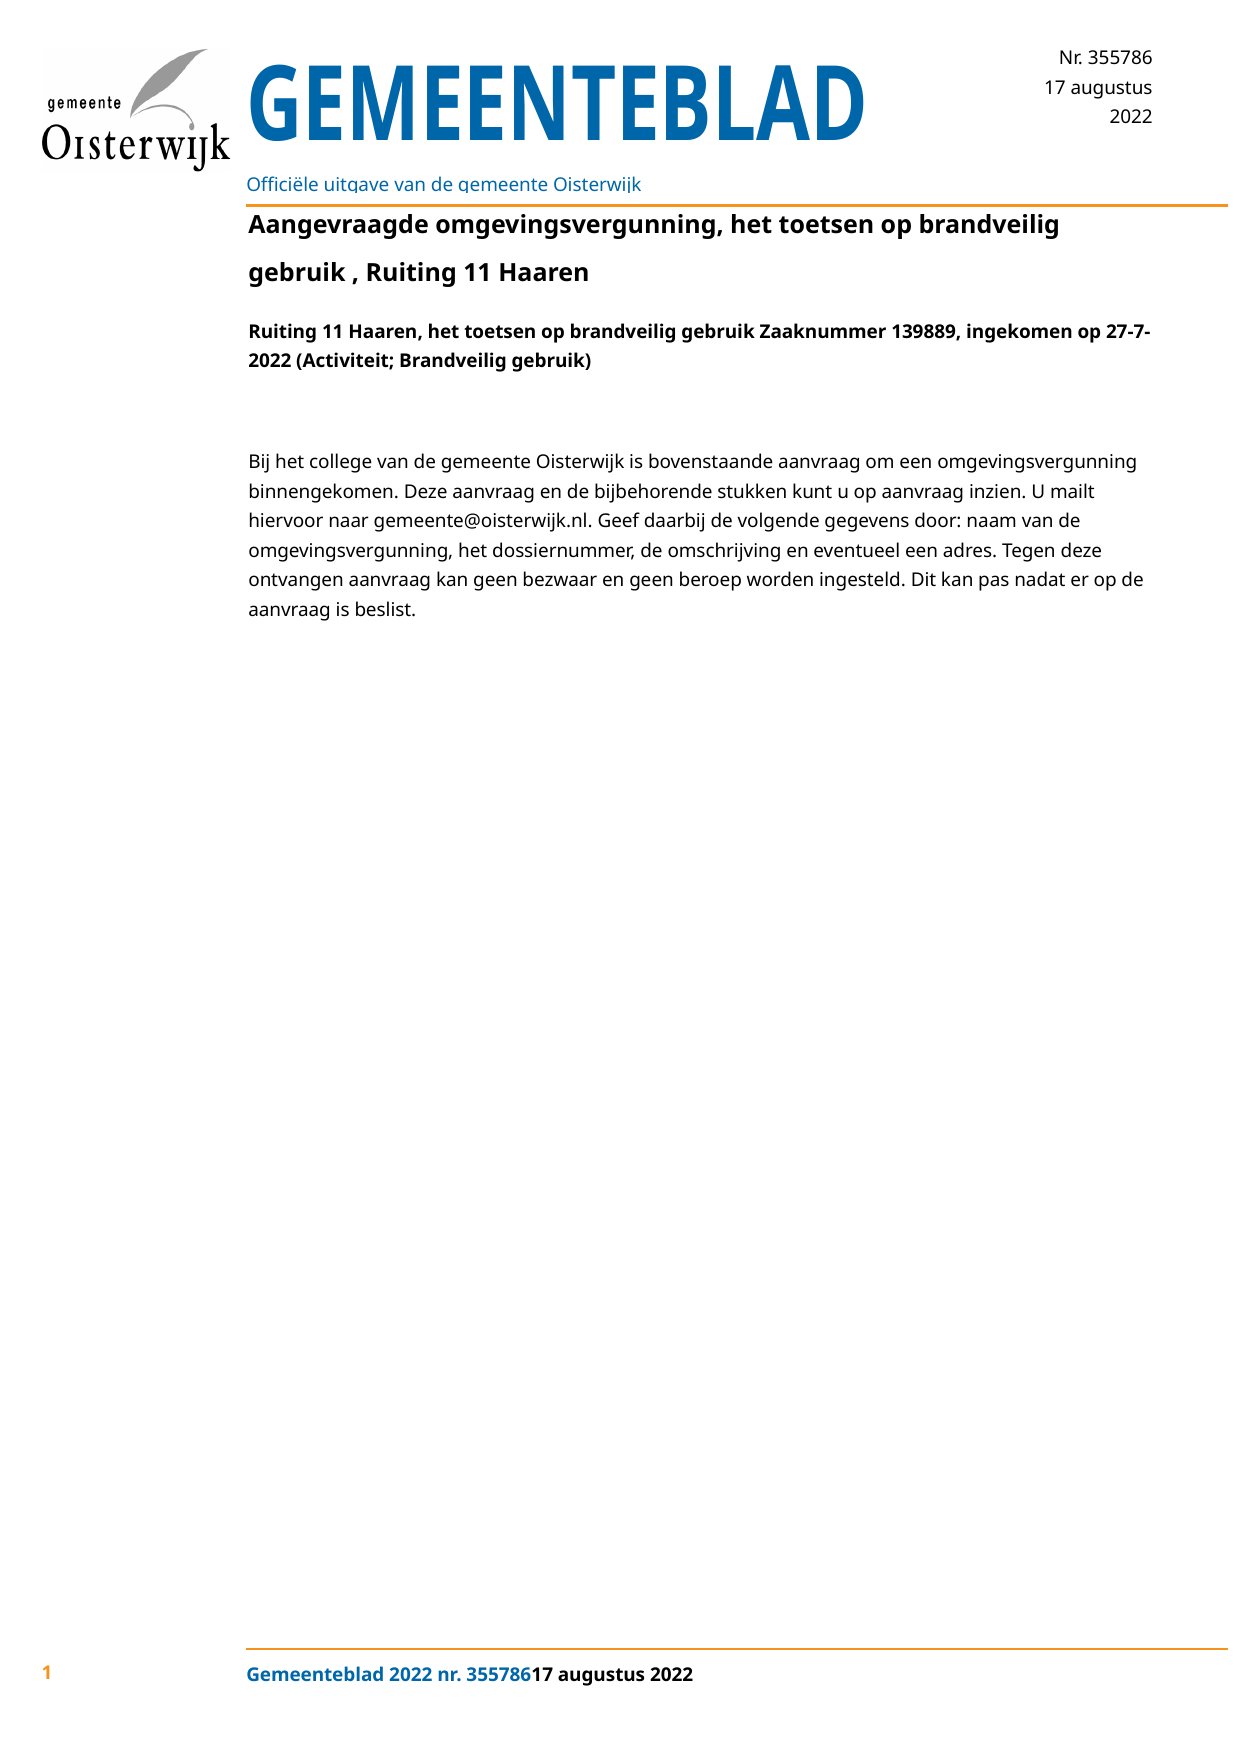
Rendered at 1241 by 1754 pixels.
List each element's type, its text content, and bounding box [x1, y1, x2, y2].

picture [41, 47, 231, 172]
text Bij het college van de gemeente Oisterwijk is bovenstaande aanvraag om een omgevingsvergunning binnengekomen. Deze aanvraag en de bijbehorende stukken kunt u op aanvraag inzien. U mailt hiervoor naar gemeente@oisterwijk.nl. Geef daarbij de volgende gegevens door: naam van de omgevingsvergunning, het dossiernummer, de omschrijving en eventueel een adres. Tegen deze ontvangen aanvraag kan geen bezwaar en geen beroep worden ingesteld. Dit kan pas nadat er op de aanvraag is beslist. [248, 448, 1152, 622]
text Aangevraagde omgevingsvergunning, het toetsen op brandveilig gebruik , Ruiting 11 Haaren [248, 207, 1152, 288]
text Ruiting 11 Haaren, het toetsen op brandveilig gebruik Zaaknummer 139889, ingekomen op 27-7-2022 (Activiteit; Brandveilig gebruik) [248, 318, 1152, 373]
